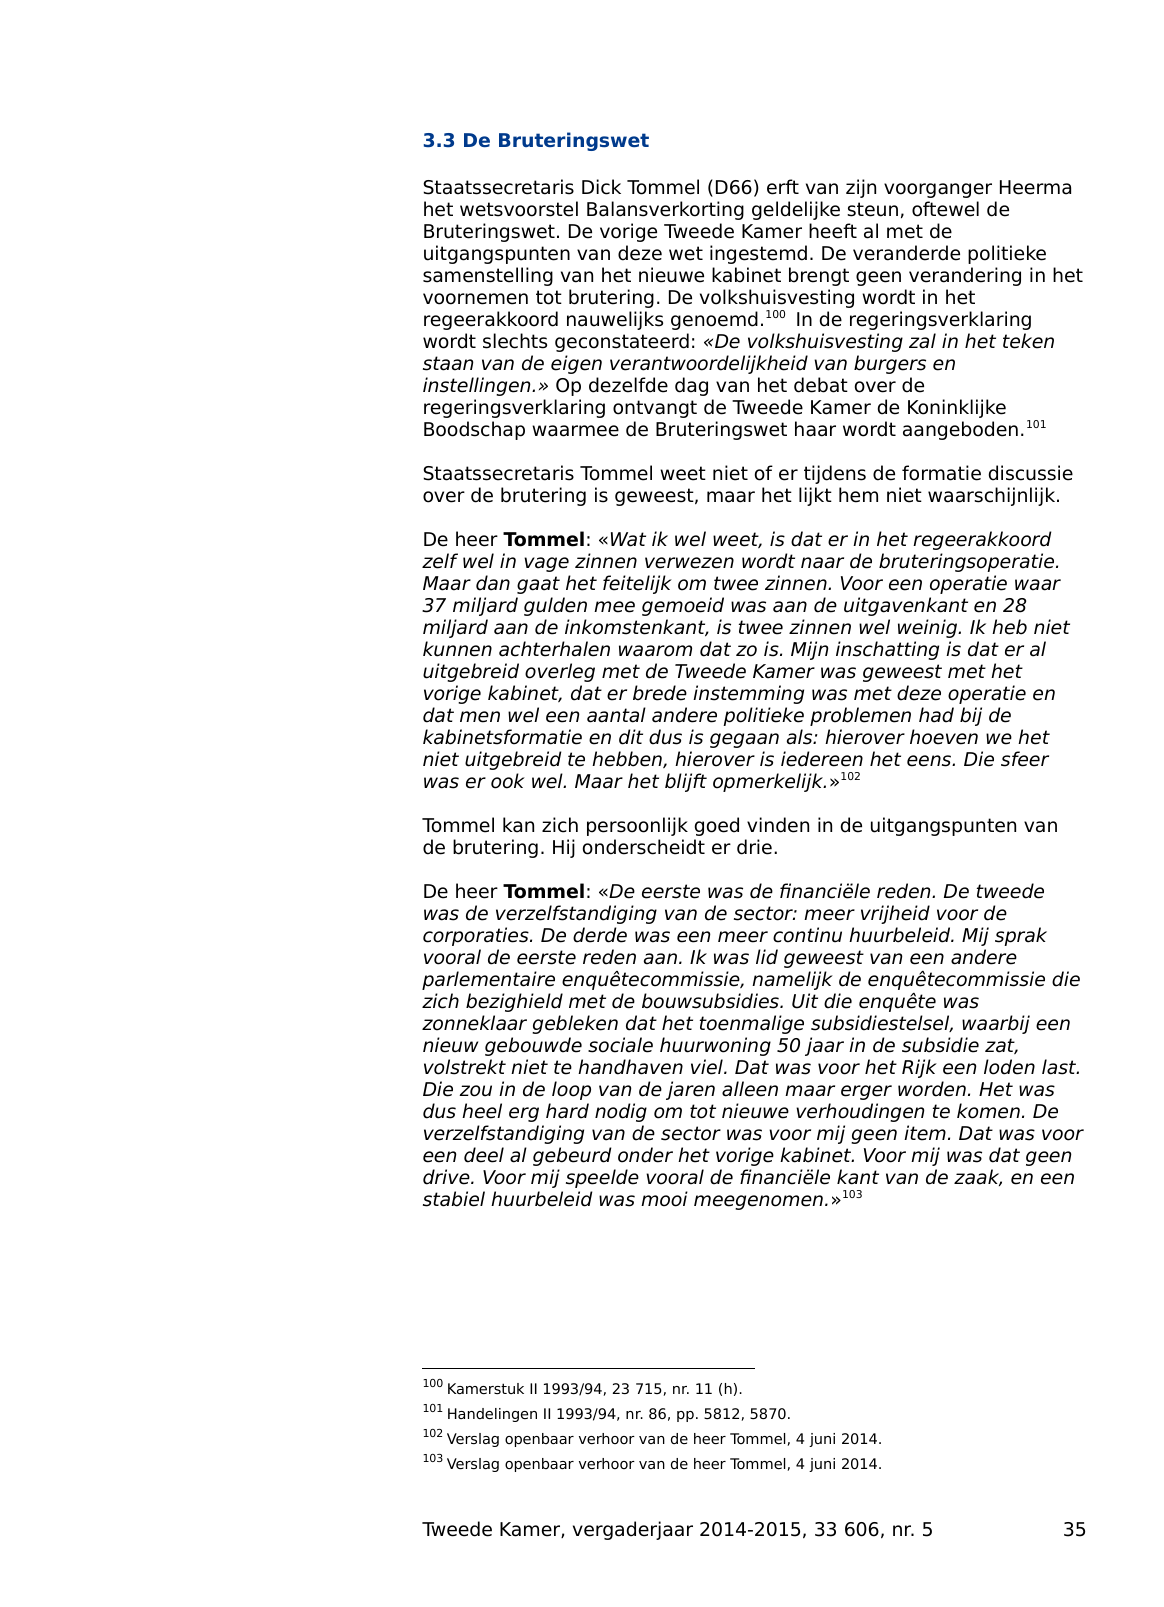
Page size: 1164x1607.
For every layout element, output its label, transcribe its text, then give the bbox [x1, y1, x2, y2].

text Staatssecretaris Tommel weet niet of er tijdens de formatie discussie over de brutering is geweest, maar het lijkt hem niet waarschijnlijk. [422, 463, 1087, 507]
text Kamerstuk II 1993/94, 23 715, nr. 11 (h). [422, 1377, 1087, 1399]
text De heer Tommel: «De eerste was de financiële reden. De tweede was de verzelfstandiging van de sector: meer vrijheid voor de corporaties. De derde was een meer continu huurbeleid. Mij sprak vooral de eerste reden aan. Ik was lid geweest van een andere parlementaire enquêtecommissie, namelijk de enquêtecommissie die zich bezighield met de bouwsubsidies. Uit die enquête was zonneklaar gebleken dat het toenmalige subsidiestelsel, waarbij een nieuw gebouwde sociale huurwoning 50 jaar in de subsidie zat, volstrekt niet te handhaven viel. Dat was voor het Rijk een loden last. Die zou in de loop van de jaren alleen maar erger worden. Het was dus heel erg hard nodig om tot nieuwe verhoudingen te komen. De verzelfstandiging van de sector was voor mij geen item. Dat was voor een deel al gebeurd onder het vorige kabinet. Voor mij was dat geen drive. Voor mij speelde vooral de financiële kant van de zaak, en een stabiel huurbeleid was mooi meegenomen.» [422, 881, 1087, 1211]
text Handelingen II 1993/94, nr. 86, pp. 5812, 5870. [422, 1402, 1087, 1424]
subtitle 3.3 De Bruteringswet [422, 130, 1087, 152]
text Verslag openbaar verhoor van de heer Tommel, 4 juni 2014. [422, 1427, 1087, 1449]
text Tommel kan zich persoonlijk goed vinden in de uitgangspunten van de brutering. Hij onderscheidt er drie. [422, 815, 1087, 859]
text Staatssecretaris Dick Tommel (D66) erft van zijn voorganger Heerma het wetsvoorstel Balansverkorting geldelijke steun, oftewel de Bruteringswet. De vorige Tweede Kamer heeft al met de uitgangspunten van deze wet ingestemd. De veranderde politieke samenstelling van het nieuwe kabinet brengt geen verandering in het voornemen tot brutering. De volkshuisvesting wordt in het regeerakkoord nauwelijks genoemd. In de regeringsverklaring wordt slechts geconstateerd: «De volkshuisvesting zal in het teken staan van de eigen verantwoordelijkheid van burgers en instellingen.» Op dezelfde dag van het debat over de regeringsverklaring ontvangt de Tweede Kamer de Koninklijke Boodschap waarmee de Bruteringswet haar wordt aangeboden. [422, 177, 1087, 441]
text De heer Tommel: «Wat ik wel weet, is dat er in het regeerakkoord zelf wel in vage zinnen verwezen wordt naar de bruteringsoperatie. Maar dan gaat het feitelijk om twee zinnen. Voor een operatie waar 37 miljard gulden mee gemoeid was aan de uitgavenkant en 28 miljard aan de inkomstenkant, is twee zinnen wel weinig. Ik heb niet kunnen achterhalen waarom dat zo is. Mijn inschatting is dat er al uitgebreid overleg met de Tweede Kamer was geweest met het vorige kabinet, dat er brede instemming was met deze operatie en dat men wel een aantal andere politieke problemen had bij de kabinetsformatie en dit dus is gegaan als: hierover hoeven we het niet uitgebreid te hebben, hierover is iedereen het eens. Die sfeer was er ook wel. Maar het blijft opmerkelijk.» [422, 529, 1087, 793]
text Verslag openbaar verhoor van de heer Tommel, 4 juni 2014. [422, 1452, 1087, 1474]
